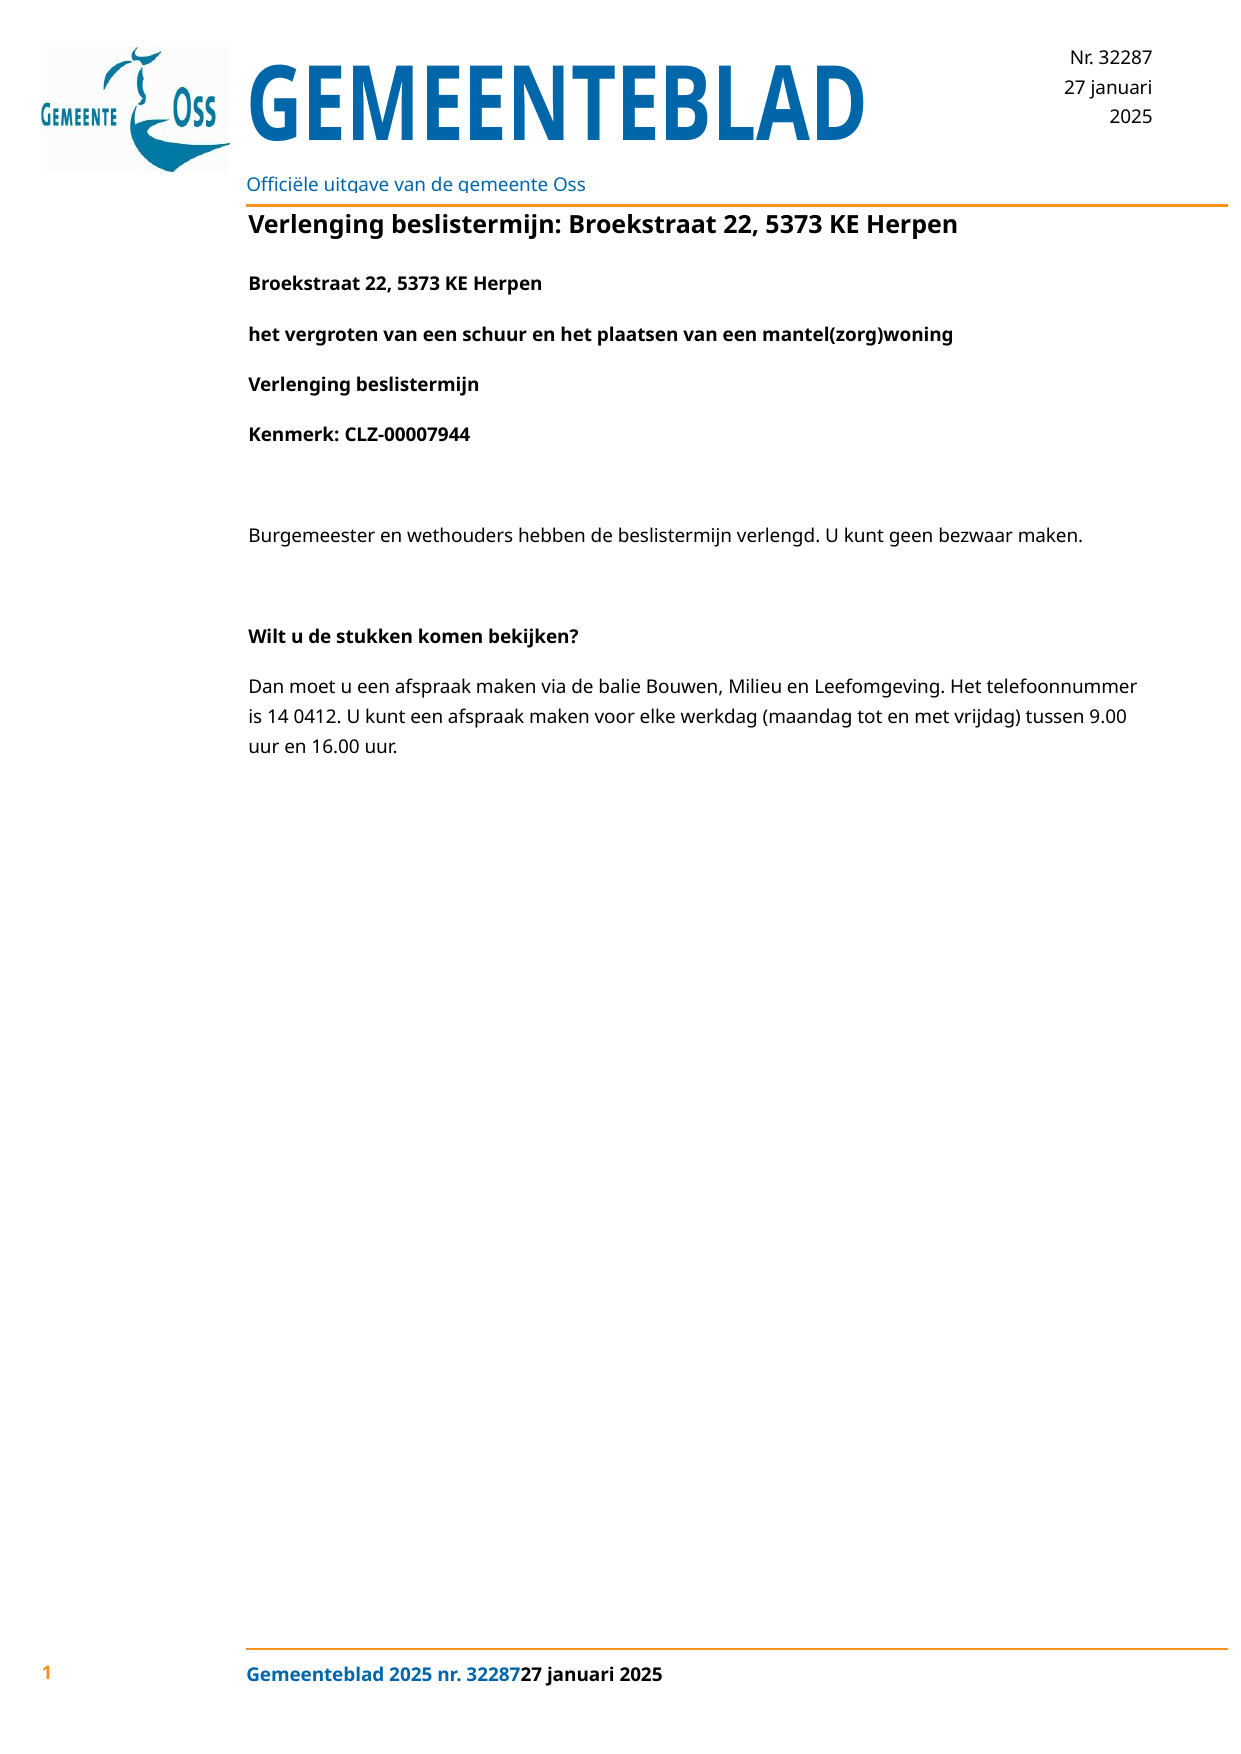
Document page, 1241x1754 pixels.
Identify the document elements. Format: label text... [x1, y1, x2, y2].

text Burgemeester en wethouders hebben de beslistermijn verlengd. U kunt geen bezwaar maken. [248, 522, 1152, 548]
text Kenmerk: CLZ-00007944 [248, 422, 1152, 447]
text Dan moet u een afspraak maken via de balie Bouwen, Milieu en Leefomgeving. Het telefoonnummer is 14 0412. U kunt een afspraak maken voor elke werkdag (maandag tot en met vrijdag) tussen 9.00 uur en 16.00 uur. [248, 674, 1152, 758]
text Verlenging beslistermijn: Broekstraat 22, 5373 KE Herpen [248, 207, 1152, 241]
text Broekstraat 22, 5373 KE Herpen [248, 270, 1152, 296]
text Verlenging beslistermijn [248, 371, 1152, 397]
text Wilt u de stukken komen bekijken? [248, 623, 1152, 649]
text het vergroten van een schuur en het plaatsen van een mantel(zorg)woning [248, 321, 1152, 346]
picture [41, 47, 231, 172]
